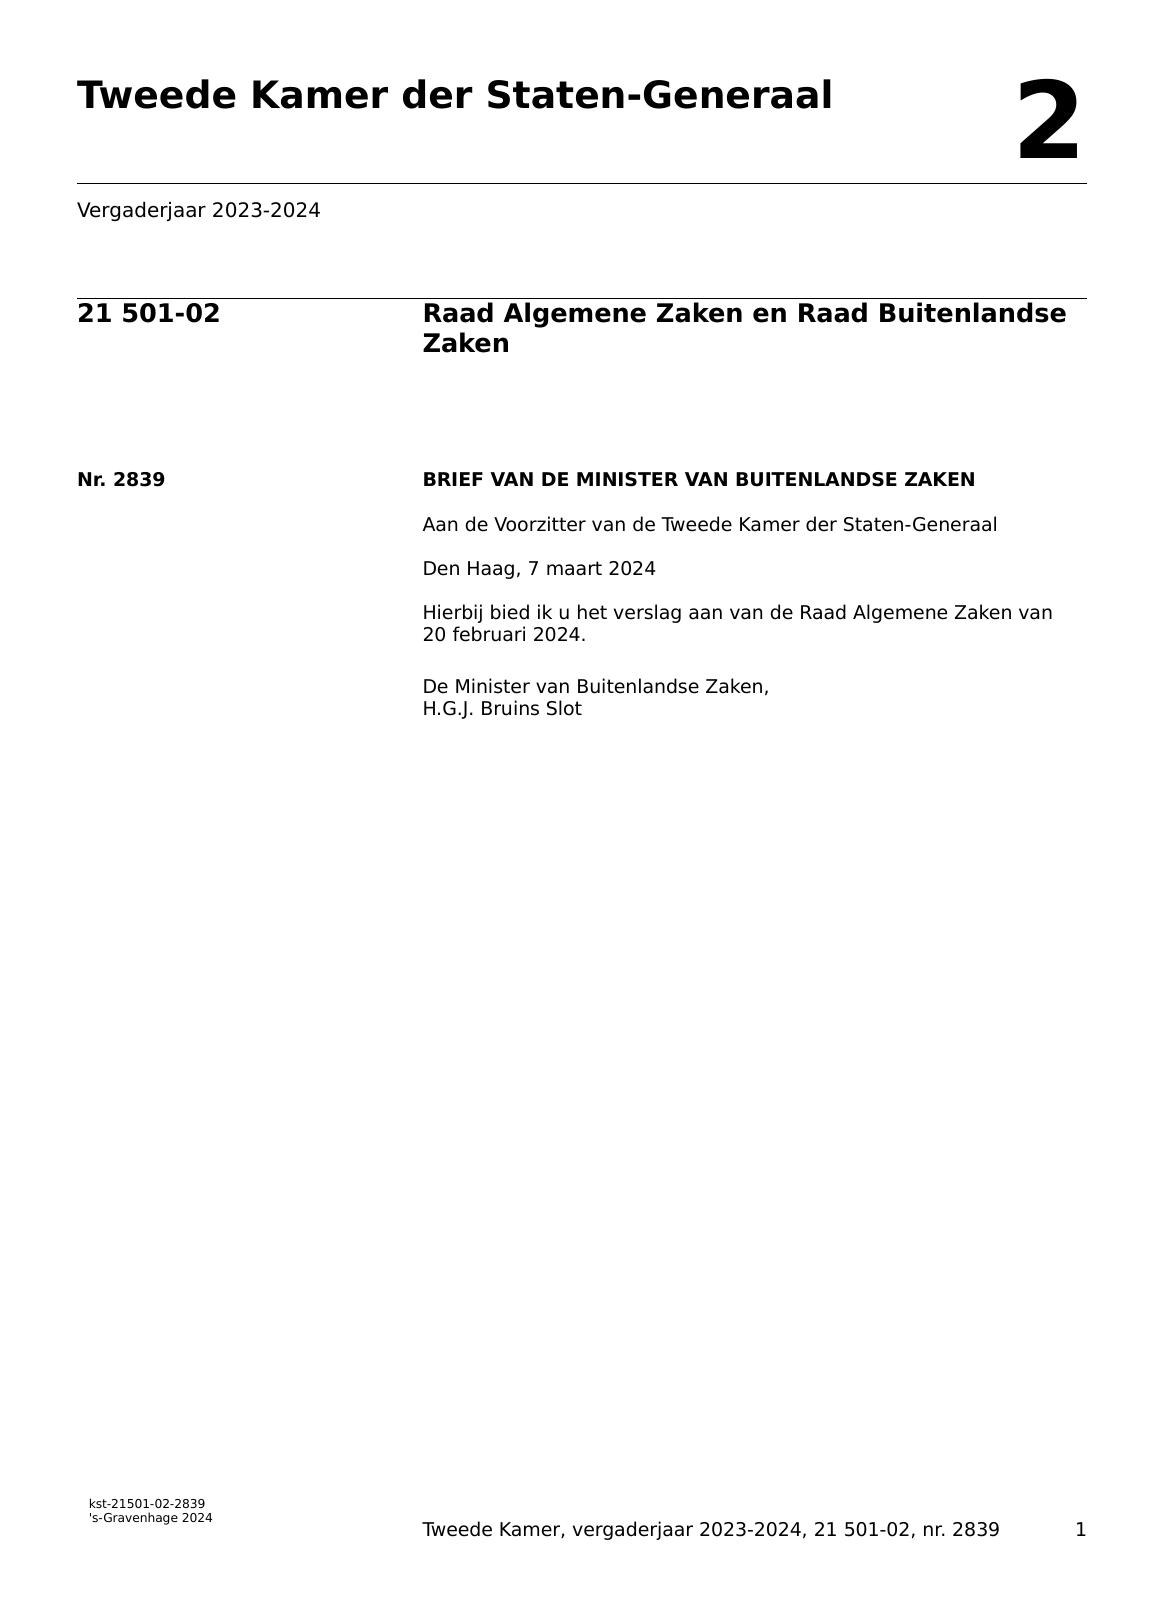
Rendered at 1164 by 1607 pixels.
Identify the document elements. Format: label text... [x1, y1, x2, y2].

subtitle Nr. 2839 BRIEF VAN DE MINISTER VAN BUITENLANDSE ZAKEN [77, 469, 1087, 491]
table_cell Vergaderjaar 2023-2024 [77, 184, 1087, 298]
subtitle 21 501-02 Raad Algemene Zaken en Raad Buitenlandse Zaken [77, 299, 1087, 358]
table_header 2 [886, 59, 1087, 183]
text Den Haag, 7 maart 2024 [422, 558, 1087, 580]
table_header Tweede Kamer der Staten-Generaal [77, 59, 886, 183]
text 's-Gravenhage 2024 [88, 1511, 323, 1525]
text Hierbij bied ik u het verslag aan van de Raad Algemene Zaken van 20 februari 2024. [422, 602, 1087, 646]
text De Minister van Buitenlandse Zaken, H.G.J. Bruins Slot [422, 676, 1087, 720]
text Aan de Voorzitter van de Tweede Kamer der Staten-Generaal [422, 513, 1087, 536]
text kst-21501-02-2839 [88, 1497, 323, 1511]
